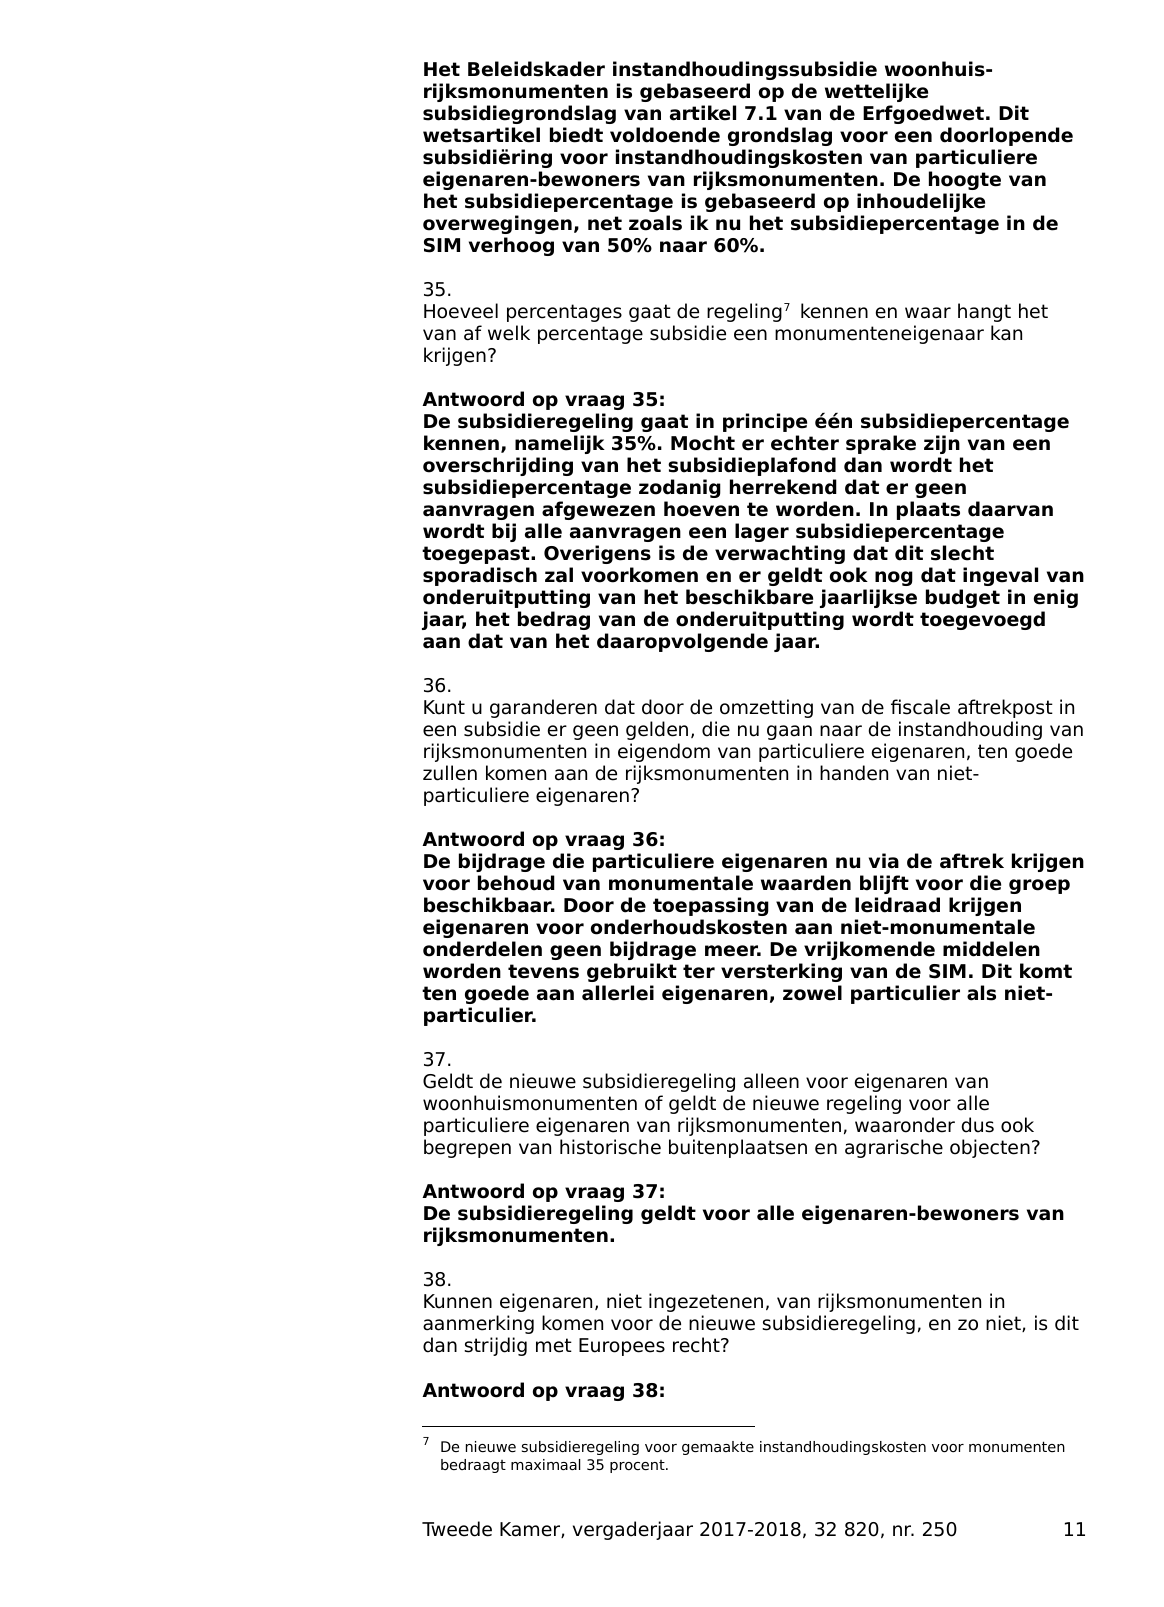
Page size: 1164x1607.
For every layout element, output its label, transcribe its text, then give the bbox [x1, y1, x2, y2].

text De subsidieregeling geldt voor alle eigenaren-bewoners van rijksmonumenten. [422, 1203, 1087, 1247]
text Geldt de nieuwe subsidieregeling alleen voor eigenaren van woonhuismonumenten of geldt de nieuwe regeling voor alle particuliere eigenaren van rijksmonumenten, waaronder dus ook begrepen van historische buitenplaatsen en agrarische objecten? [422, 1071, 1087, 1159]
text De nieuwe subsidieregeling voor gemaakte instandhoudingskosten voor monumenten bedraagt maximaal 35 procent. [422, 1435, 1087, 1474]
text Antwoord op vraag 37: [422, 1181, 1087, 1203]
text Hoeveel percentages gaat de regeling kennen en waar hangt het van af welk percentage subsidie een monumenteneigenaar kan krijgen? [422, 301, 1087, 367]
text Het Beleidskader instandhoudingssubsidie woonhuis-rijksmonumenten is gebaseerd op de wettelijke subsidiegrondslag van artikel 7.1 van de Erfgoedwet. Dit wetsartikel biedt voldoende grondslag voor een doorlopende subsidiëring voor instandhoudingskosten van particuliere eigenaren-bewoners van rijksmonumenten. De hoogte van het subsidiepercentage is gebaseerd op inhoudelijke overwegingen, net zoals ik nu het subsidiepercentage in de SIM verhoog van 50% naar 60%. [422, 59, 1087, 257]
text 37. [422, 1049, 1087, 1071]
text Antwoord op vraag 36: [422, 829, 1087, 851]
text 35. [422, 279, 1087, 301]
text De subsidieregeling gaat in principe één subsidiepercentage kennen, namelijk 35%. Mocht er echter sprake zijn van een overschrijding van het subsidieplafond dan wordt het subsidiepercentage zodanig herrekend dat er geen aanvragen afgewezen hoeven te worden. In plaats daarvan wordt bij alle aanvragen een lager subsidiepercentage toegepast. Overigens is de verwachting dat dit slecht sporadisch zal voorkomen en er geldt ook nog dat ingeval van onderuitputting van het beschikbare jaarlijkse budget in enig jaar, het bedrag van de onderuitputting wordt toegevoegd aan dat van het daaropvolgende jaar. [422, 411, 1087, 653]
text 36. [422, 675, 1087, 697]
text De bijdrage die particuliere eigenaren nu via de aftrek krijgen voor behoud van monumentale waarden blijft voor die groep beschikbaar. Door de toepassing van de leidraad krijgen eigenaren voor onderhoudskosten aan niet-monumentale onderdelen geen bijdrage meer. De vrijkomende middelen worden tevens gebruikt ter versterking van de SIM. Dit komt ten goede aan allerlei eigenaren, zowel particulier als niet-particulier. [422, 851, 1087, 1027]
text Kunt u garanderen dat door de omzetting van de fiscale aftrekpost in een subsidie er geen gelden, die nu gaan naar de instandhouding van rijksmonumenten in eigendom van particuliere eigenaren, ten goede zullen komen aan de rijksmonumenten in handen van niet-particuliere eigenaren? [422, 697, 1087, 807]
text Antwoord op vraag 38: [422, 1379, 1087, 1401]
text 38. [422, 1269, 1087, 1291]
text Kunnen eigenaren, niet ingezetenen, van rijksmonumenten in aanmerking komen voor de nieuwe subsidieregeling, en zo niet, is dit dan strijdig met Europees recht? [422, 1291, 1087, 1357]
text Antwoord op vraag 35: [422, 389, 1087, 411]
